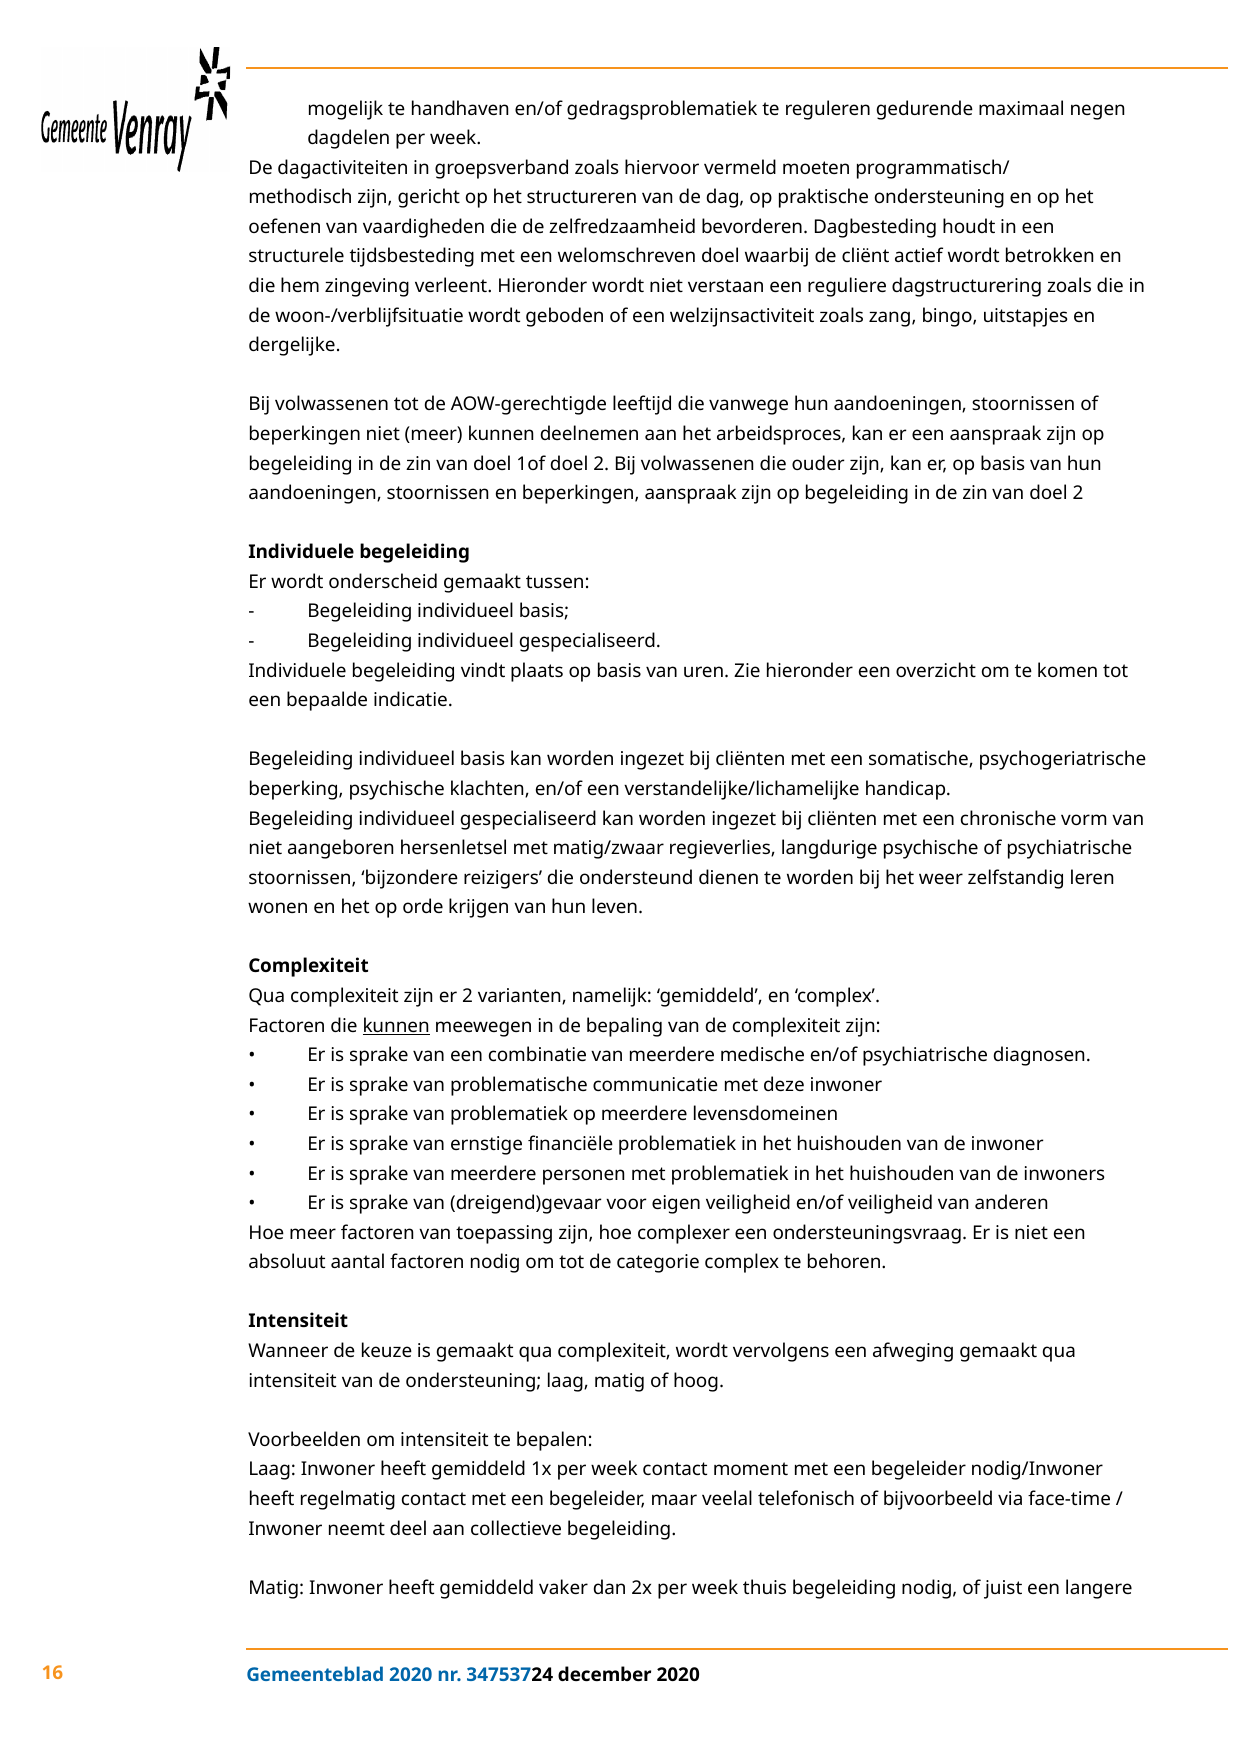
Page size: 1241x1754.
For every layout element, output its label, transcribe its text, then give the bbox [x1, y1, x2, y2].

list Er is sprake van een combinatie van meerdere medische en/of psychiatrische diagnosen. [248, 1041, 1152, 1067]
text Intensiteit [248, 1308, 1152, 1333]
text Wanneer de keuze is gemaakt qua complexiteit, wordt vervolgens een afweging gemaakt qua intensiteit van de ondersteuning; laag, matig of hoog. [248, 1337, 1152, 1393]
list Er is sprake van ernstige financiële problematiek in het huishouden van de inwoner [248, 1130, 1152, 1156]
list Er is sprake van meerdere personen met problematiek in het huishouden van de inwoners [248, 1160, 1152, 1186]
text Individuele begeleiding vindt plaats op basis van uren. Zie hieronder een overzicht om te komen tot een bepaalde indicatie. [248, 657, 1152, 712]
text De dagactiviteiten in groepsverband zoals hiervoor vermeld moeten programmatisch/ [248, 154, 1152, 180]
text Er wordt onderscheid gemaakt tussen: [248, 568, 1152, 594]
text methodisch zijn, gericht op het structureren van de dag, op praktische ondersteuning en op het oefenen van vaardigheden die de zelfredzaamheid bevorderen. Dagbesteding houdt in een structurele tijdsbesteding met een welomschreven doel waarbij de cliënt actief wordt betrokken en die hem zingeving verleent. Hieronder wordt niet verstaan een reguliere dagstructurering zoals die in de woon-/verblijfsituatie wordt geboden of een welzijnsactiviteit zoals zang, bingo, uitstapjes en dergelijke. [248, 183, 1152, 357]
text Qua complexiteit zijn er 2 varianten, namelijk: ‘gemiddeld’, en ‘complex’. [248, 982, 1152, 1008]
list Begeleiding individueel gespecialiseerd. [248, 627, 1152, 653]
text Begeleiding individueel gespecialiseerd kan worden ingezet bij cliënten met een chronische vorm van niet aangeboren hersenletsel met matig/zwaar regieverlies, langdurige psychische of psychiatrische stoornissen, ‘bijzondere reizigers’ die ondersteund dienen te worden bij het weer zelfstandig leren wonen en het op orde krijgen van hun leven. [248, 805, 1152, 919]
list mogelijk te handhaven en/of gedragsproblematiek te reguleren gedurende maximaal negen dagdelen per week. [248, 95, 1152, 150]
text Begeleiding individueel basis kan worden ingezet bij cliënten met een somatische, psychogeriatrische beperking, psychische klachten, en/of een verstandelijke/lichamelijke handicap. [248, 746, 1152, 801]
text Hoe meer factoren van toepassing zijn, hoe complexer een ondersteuningsvraag. Er is niet een absoluut aantal factoren nodig om tot de categorie complex te behoren. [248, 1219, 1152, 1274]
list Er is sprake van problematiek op meerdere levensdomeinen [248, 1101, 1152, 1126]
text Complexiteit [248, 953, 1152, 978]
picture [41, 47, 231, 172]
text Matig: Inwoner heeft gemiddeld vaker dan 2x per week thuis begeleiding nodig, of juist een langere [248, 1574, 1152, 1600]
text Bij volwassenen tot de AOW-gerechtigde leeftijd die vanwege hun aandoeningen, stoornissen of beperkingen niet (meer) kunnen deelnemen aan het arbeidsproces, kan er een aanspraak zijn op begeleiding in de zin van doel 1of doel 2. Bij volwassenen die ouder zijn, kan er, op basis van hun aandoeningen, stoornissen en beperkingen, aanspraak zijn op begeleiding in de zin van doel 2 [248, 391, 1152, 505]
list Begeleiding individueel basis; [248, 598, 1152, 623]
text Voorbeelden om intensiteit te bepalen: [248, 1426, 1152, 1452]
text Laag: Inwoner heeft gemiddeld 1x per week contact moment met een begeleider nodig/Inwoner heeft regelmatig contact met een begeleider, maar veelal telefonisch of bijvoorbeeld via face-time / Inwoner neemt deel aan collectieve begeleiding. [248, 1456, 1152, 1541]
text Individuele begeleiding [248, 538, 1152, 564]
text Factoren die kunnen meewegen in de bepaling van de complexiteit zijn: [248, 1012, 1152, 1038]
list Er is sprake van problematische communicatie met deze inwoner [248, 1071, 1152, 1097]
list Er is sprake van (dreigend)gevaar voor eigen veiligheid en/of veiligheid van anderen [248, 1189, 1152, 1215]
